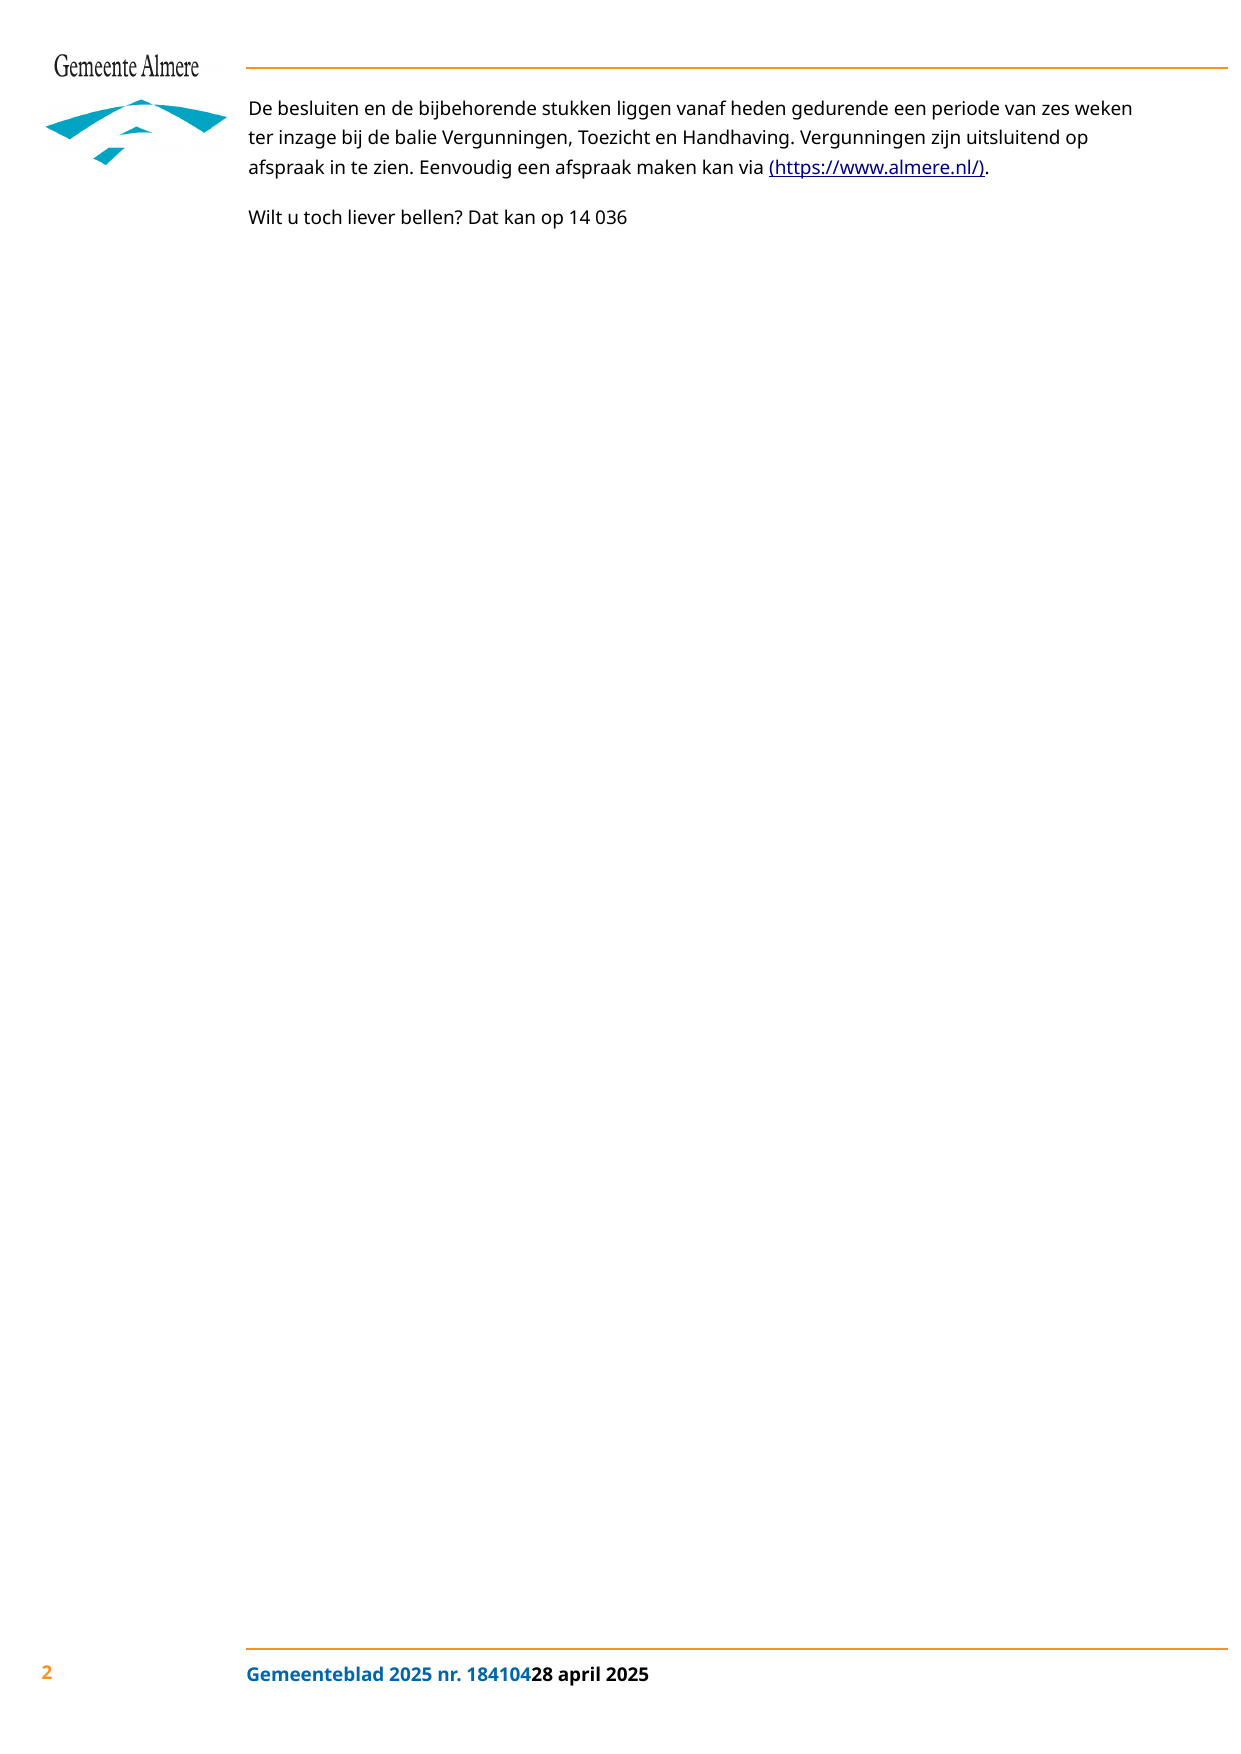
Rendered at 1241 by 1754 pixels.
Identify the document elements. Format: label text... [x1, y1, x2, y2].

text De besluiten en de bijbehorende stukken liggen vanaf heden gedurende een periode van zes weken ter inzage bij de balie Vergunningen, Toezicht en Handhaving. Vergunningen zijn uitsluitend op afspraak in te zien. Eenvoudig een afspraak maken kan via (https://www.almere.nl/). [248, 95, 1152, 180]
text Wilt u toch liever bellen? Dat kan op 14 036 [248, 204, 1152, 230]
picture [41, 47, 231, 172]
